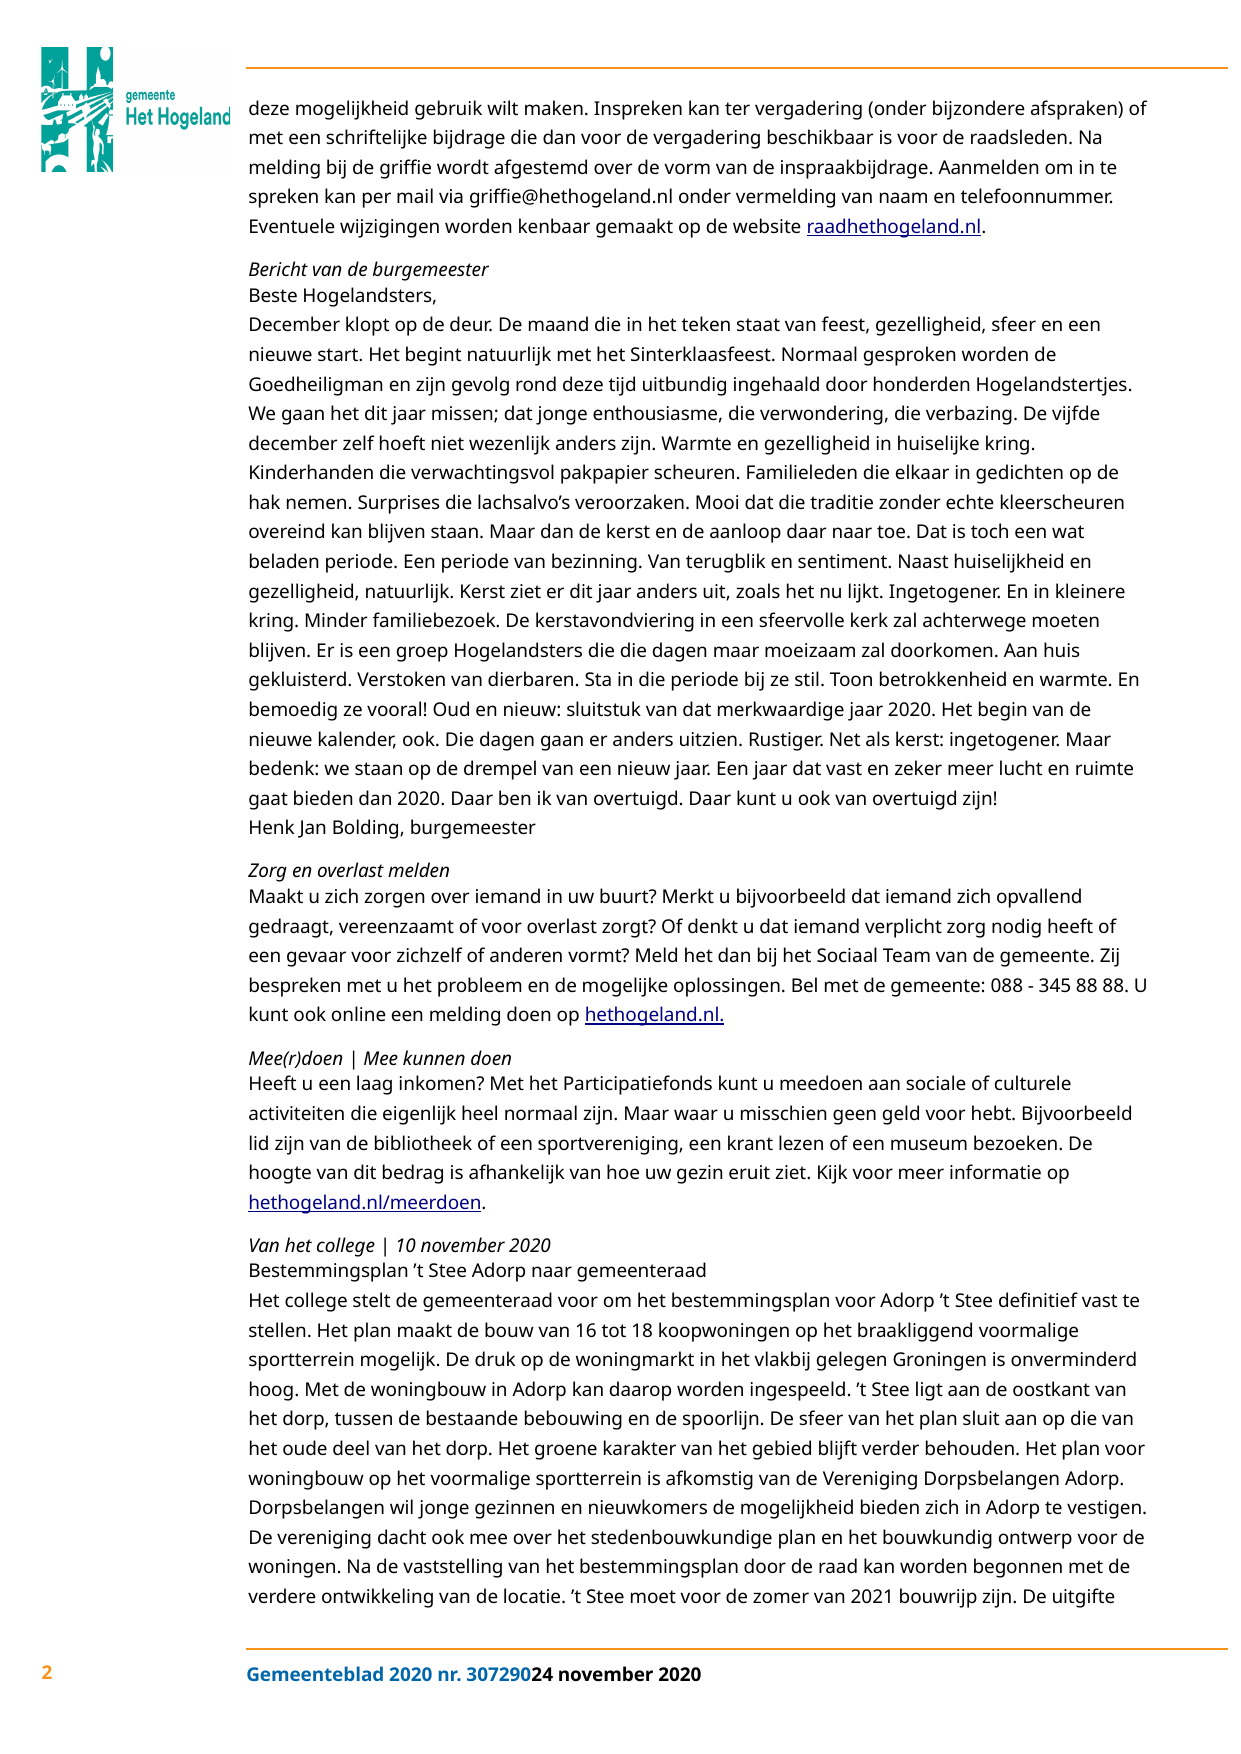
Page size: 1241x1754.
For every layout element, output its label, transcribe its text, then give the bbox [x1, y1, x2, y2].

text Van het college | 10 november 2020 [248, 1232, 1152, 1258]
text Het college stelt de gemeenteraad voor om het bestemmingsplan voor Adorp ’t Stee definitief vast te stellen. Het plan maakt de bouw van 16 tot 18 koopwoningen op het braakliggend voormalige sportterrein mogelijk. De druk op de woningmarkt in het vlakbij gelegen Groningen is onverminderd hoog. Met de woningbouw in Adorp kan daarop worden ingespeeld. ’t Stee ligt aan de oostkant van het dorp, tussen de bestaande bebouwing en de spoorlijn. De sfeer van het plan sluit aan op die van het oude deel van het dorp. Het groene karakter van het gebied blijft verder behouden. Het plan voor woningbouw op het voormalige sportterrein is afkomstig van de Vereniging Dorpsbelangen Adorp. Dorpsbelangen wil jonge gezinnen en nieuwkomers de mogelijkheid bieden zich in Adorp te vestigen. De vereniging dacht ook mee over het stedenbouwkundige plan en het bouwkundig ontwerp voor de woningen. Na de vaststelling van het bestemmingsplan door de raad kan worden begonnen met de verdere ontwikkeling van de locatie. ’t Stee moet voor de zomer van 2021 bouwrijp zijn. De uitgifte [248, 1287, 1152, 1609]
text Bericht van de burgemeester [248, 256, 1152, 282]
picture [41, 47, 231, 172]
text Maakt u zich zorgen over iemand in uw buurt? Merkt u bijvoorbeeld dat iemand zich opvallend gedraagt, vereenzaamt of voor overlast zorgt? Of denkt u dat iemand verplicht zorg nodig heeft of een gevaar voor zichzelf of anderen vormt? Meld het dan bij het Sociaal Team van de gemeente. Zij bespreken met u het probleem en de mogelijke oplossingen. Bel met de gemeente: 088 - 345 88 88. U kunt ook online een melding doen op hethogeland.nl. [248, 883, 1152, 1027]
text Heeft u een laag inkomen? Met het Participatiefonds kunt u meedoen aan sociale of culturele activiteiten die eigenlijk heel normaal zijn. Maar waar u misschien geen geld voor hebt. Bijvoorbeeld lid zijn van de bibliotheek of een sportvereniging, een krant lezen of een museum bezoeken. De hoogte van dit bedrag is afhankelijk van hoe uw gezin eruit ziet. Kijk voor meer informatie op hethogeland.nl/meerdoen. [248, 1071, 1152, 1214]
text Henk Jan Bolding, burgemeester [248, 814, 1152, 840]
text December klopt op de deur. De maand die in het teken staat van feest, gezelligheid, sfeer en een nieuwe start. Het begint natuurlijk met het Sinterklaasfeest. Normaal gesproken worden de Goedheiligman en zijn gevolg rond deze tijd uitbundig ingehaald door honderden Hogelandstertjes. We gaan het dit jaar missen; dat jonge enthousiasme, die verwondering, die verbazing. De vijfde december zelf hoeft niet wezenlijk anders zijn. Warmte en gezelligheid in huiselijke kring. Kinderhanden die verwachtingsvol pakpapier scheuren. Familieleden die elkaar in gedichten op de hak nemen. Surprises die lachsalvo’s veroorzaken. Mooi dat die traditie zonder echte kleerscheuren overeind kan blijven staan. Maar dan de kerst en de aanloop daar naar toe. Dat is toch een wat beladen periode. Een periode van bezinning. Van terugblik en sentiment. Naast huiselijkheid en gezelligheid, natuurlijk. Kerst ziet er dit jaar anders uit, zoals het nu lijkt. Ingetogener. En in kleinere kring. Minder familiebezoek. De kerstavondviering in een sfeervolle kerk zal achterwege moeten blijven. Er is een groep Hogelandsters die die dagen maar moeizaam zal doorkomen. Aan huis gekluisterd. Verstoken van dierbaren. Sta in die periode bij ze stil. Toon betrokkenheid en warmte. En bemoedig ze vooral! Oud en nieuw: sluitstuk van dat merkwaardige jaar 2020. Het begin van de nieuwe kalender, ook. Die dagen gaan er anders uitzien. Rustiger. Net als kerst: ingetogener. Maar bedenk: we staan op de drempel van een nieuw jaar. Een jaar dat vast en zeker meer lucht en ruimte gaat bieden dan 2020. Daar ben ik van overtuigd. Daar kunt u ook van overtuigd zijn! [248, 312, 1152, 811]
text Mee(r)doen | Mee kunnen doen [248, 1045, 1152, 1071]
text Bestemmingsplan ’t Stee Adorp naar gemeenteraad [248, 1258, 1152, 1283]
text Zorg en overlast melden [248, 858, 1152, 883]
text Beste Hogelandsters, [248, 282, 1152, 308]
text deze mogelijkheid gebruik wilt maken. Inspreken kan ter vergadering (onder bijzondere afspraken) of met een schriftelijke bijdrage die dan voor de vergadering beschikbaar is voor de raadsleden. Na melding bij de griffie wordt afgestemd over de vorm van de inspraakbijdrage. Aanmelden om in te spreken kan per mail via griffie@hethogeland.nl onder vermelding van naam en telefoonnummer. Eventuele wijzigingen worden kenbaar gemaakt op de website raadhethogeland.nl. [248, 95, 1152, 239]
